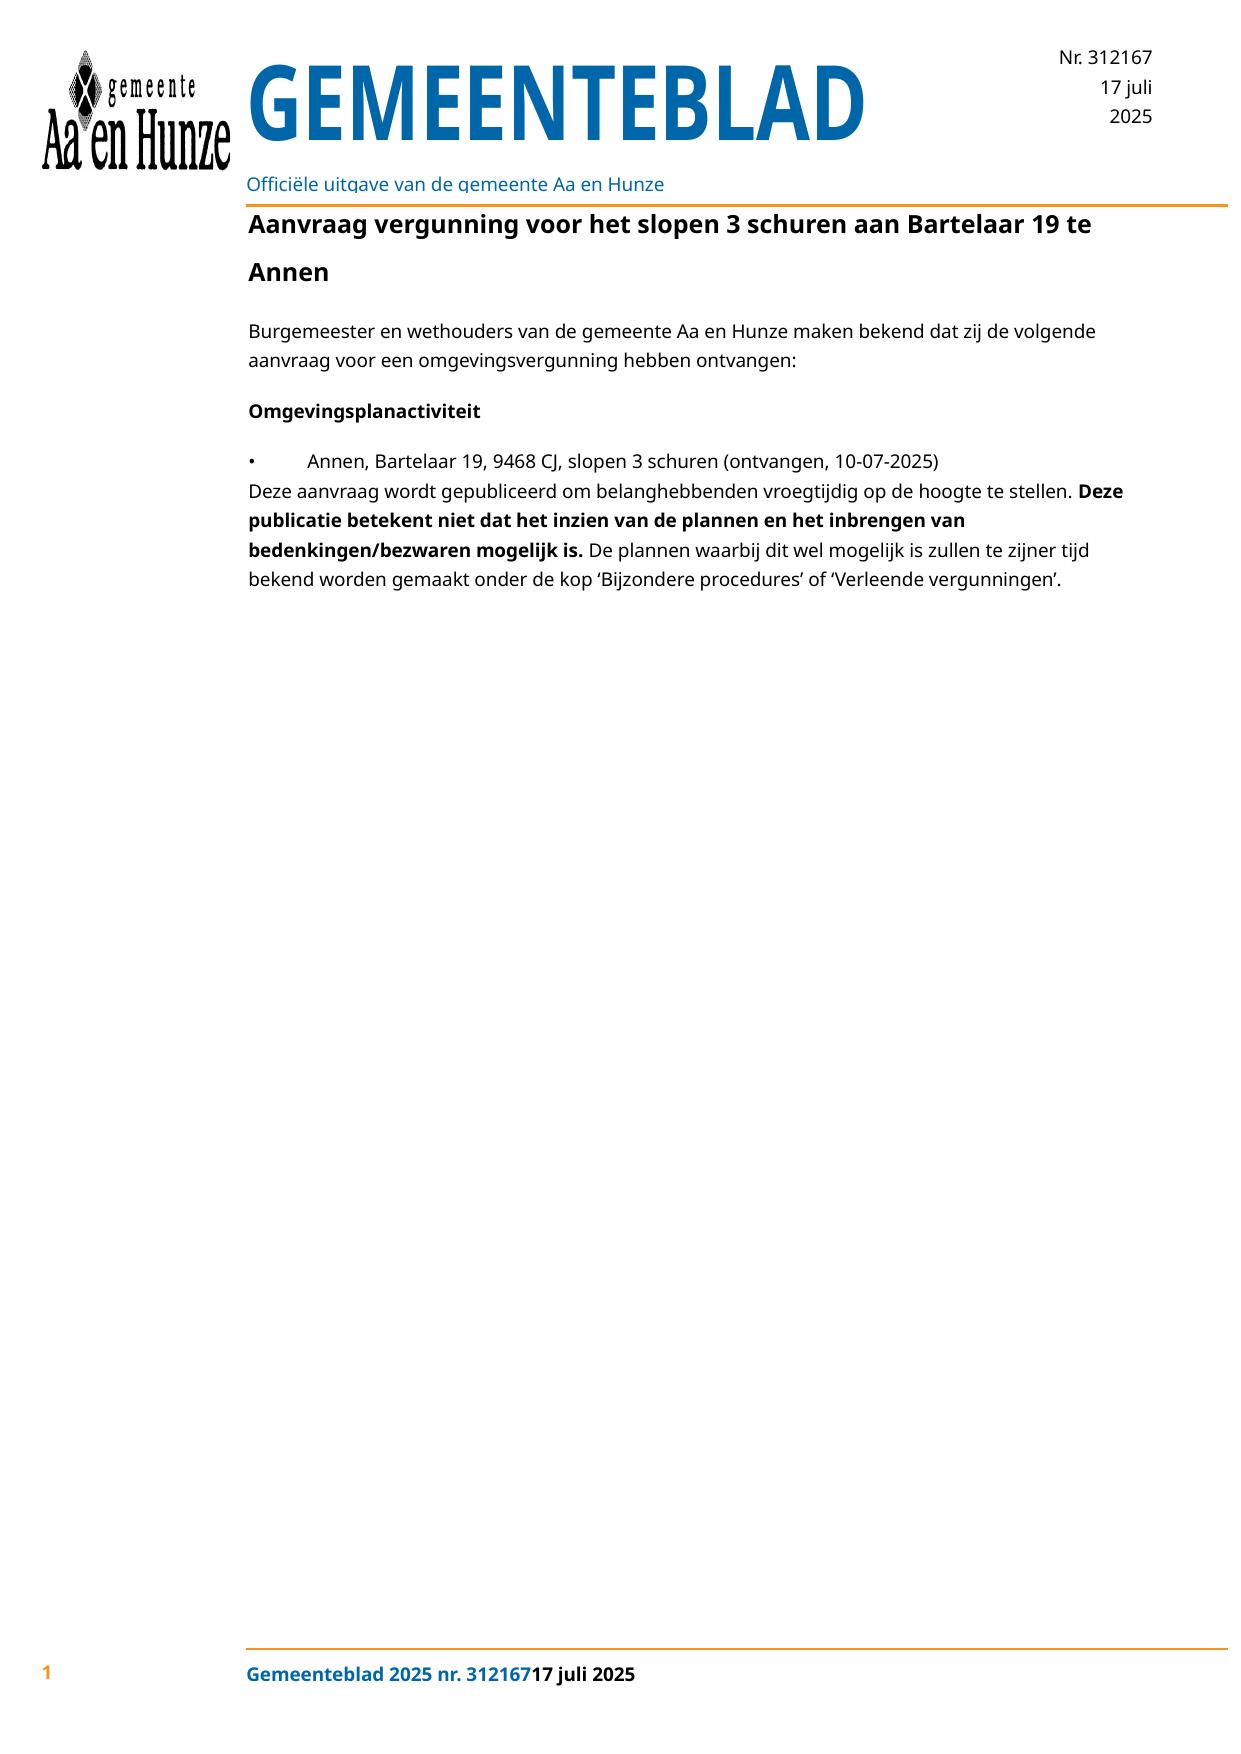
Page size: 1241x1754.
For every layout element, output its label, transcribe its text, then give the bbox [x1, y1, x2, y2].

text Aanvraag vergunning voor het slopen 3 schuren aan Bartelaar 19 te Annen [248, 207, 1152, 288]
text Omgevingsplanactiviteit [248, 398, 1152, 424]
picture [41, 47, 231, 172]
text Burgemeester en wethouders van de gemeente Aa en Hunze maken bekend dat zij de volgende aanvraag voor een omgevingsvergunning hebben ontvangen: [248, 318, 1152, 373]
text Deze aanvraag wordt gepubliceerd om belanghebbenden vroegtijdig op de hoogte te stellen. Deze publicatie betekent niet dat het inzien van de plannen en het inbrengen van bedenkingen/bezwaren mogelijk is. De plannen waarbij dit wel mogelijk is zullen te zijner tijd bekend worden gemaakt onder de kop ‘Bijzondere procedures’ of ‘Verleende vergunningen’. [248, 478, 1152, 592]
list Annen, Bartelaar 19, 9468 CJ, slopen 3 schuren (ontvangen, 10-07-2025) [248, 448, 1152, 474]
